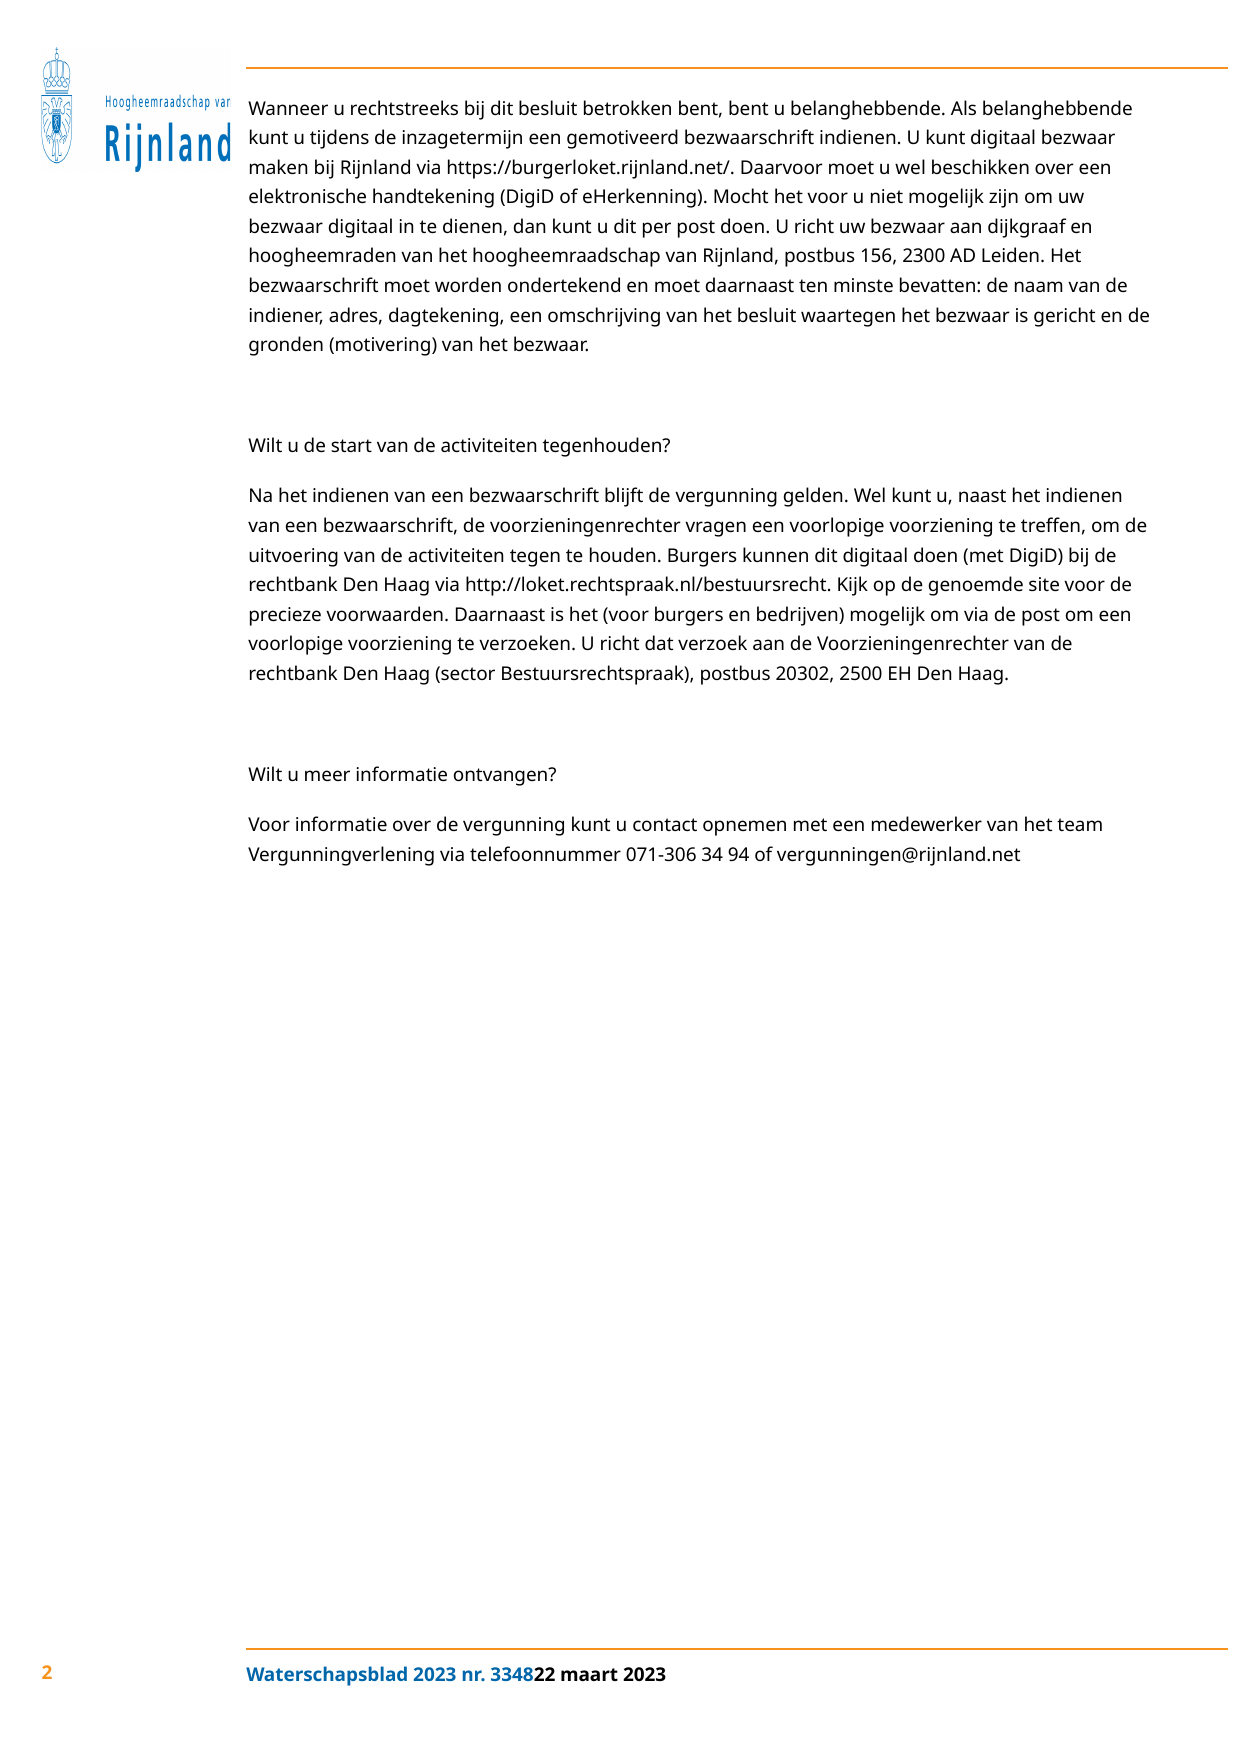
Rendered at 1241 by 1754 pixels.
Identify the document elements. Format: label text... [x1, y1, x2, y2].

text Na het indienen van een bezwaarschrift blijft de vergunning gelden. Wel kunt u, naast het indienen van een bezwaarschrift, de voorzieningenrechter vragen een voorlopige voorziening te treffen, om de uitvoering van de activiteiten tegen te houden. Burgers kunnen dit digitaal doen (met DigiD) bij de rechtbank Den Haag via http://loket.rechtspraak.nl/bestuursrecht. Kijk op de genoemde site voor de precieze voorwaarden. Daarnaast is het (voor burgers en bedrijven) mogelijk om via de post om een voorlopige voorziening te verzoeken. U richt dat verzoek aan de Voorzieningenrechter van de rechtbank Den Haag (sector Bestuursrechtspraak), postbus 20302, 2500 EH Den Haag. [248, 483, 1152, 686]
picture [41, 47, 231, 172]
text Wilt u meer informatie ontvangen? [248, 761, 1152, 787]
text Wanneer u rechtstreeks bij dit besluit betrokken bent, bent u belanghebbende. Als belanghebbende kunt u tijdens de inzagetermijn een gemotiveerd bezwaarschrift indienen. U kunt digitaal bezwaar maken bij Rijnland via https://burgerloket.rijnland.net/. Daarvoor moet u wel beschikken over een elektronische handtekening (DigiD of eHerkenning). Mocht het voor u niet mogelijk zijn om uw bezwaar digitaal in te dienen, dan kunt u dit per post doen. U richt uw bezwaar aan dijkgraaf en hoogheemraden van het hoogheemraadschap van Rijnland, postbus 156, 2300 AD Leiden. Het bezwaarschrift moet worden ondertekend en moet daarnaast ten minste bevatten: de naam van de indiener, adres, dagtekening, een omschrijving van het besluit waartegen het bezwaar is gericht en de gronden (motivering) van het bezwaar. [248, 95, 1152, 357]
text Wilt u de start van de activiteiten tegenhouden? [248, 432, 1152, 458]
text Voor informatie over de vergunning kunt u contact opnemen met een medewerker van het team Vergunningverlening via telefoonnummer 071-306 34 94 of vergunningen@rijnland.net [248, 811, 1152, 867]
